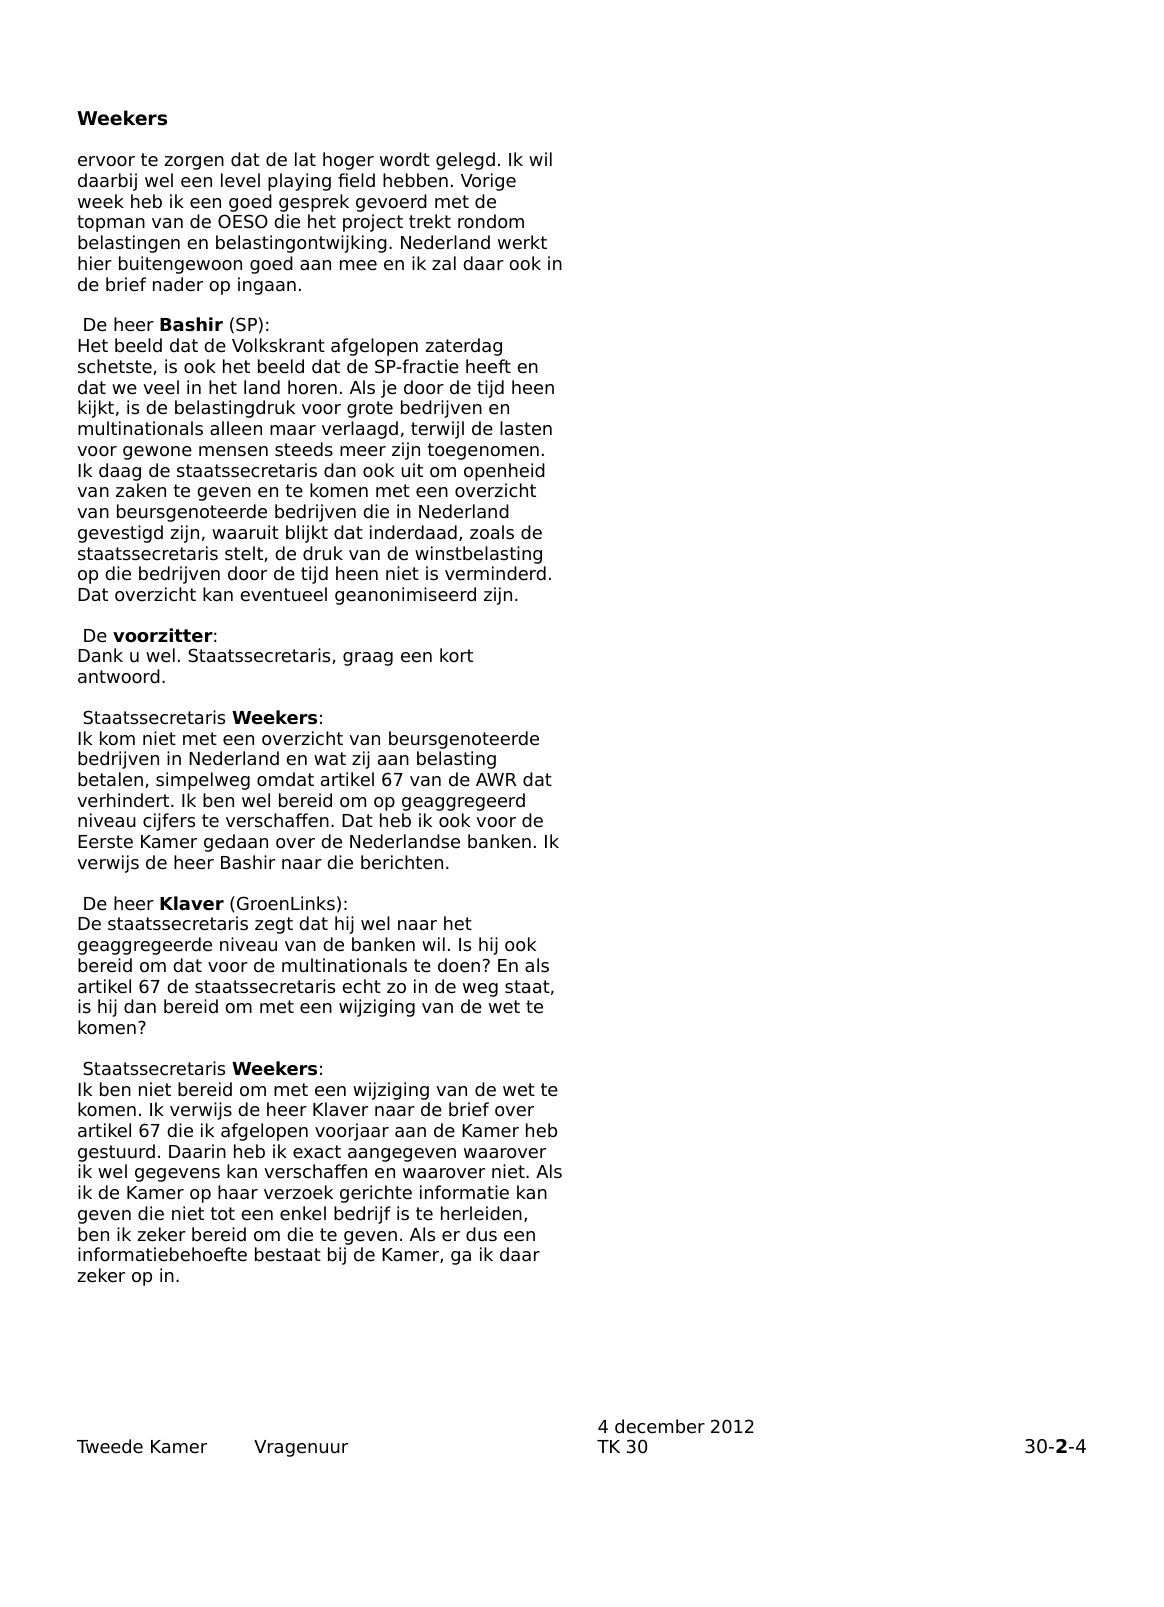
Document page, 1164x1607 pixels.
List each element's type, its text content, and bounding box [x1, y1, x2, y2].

text Staatssecretaris Weekers: [77, 1059, 567, 1079]
text Het beeld dat de Volkskrant afgelopen zaterdag schetste, is ook het beeld dat de SP-fractie heeft en dat we veel in het land horen. Als je door de tijd heen kijkt, is de belastingdruk voor grote bedrijven en multinationals alleen maar verlaagd, terwijl de lasten voor gewone mensen steeds meer zijn toegenomen. Ik daag de staatssecretaris dan ook uit om openheid van zaken te geven en te komen met een overzicht van beursgenoteerde bedrijven die in Nederland gevestigd zijn, waaruit blijkt dat inderdaad, zoals de staatssecretaris stelt, de druk van de winstbelasting op die bedrijven door de tijd heen niet is verminderd. Dat overzicht kan eventueel geanonimiseerd zijn. [77, 336, 567, 606]
text Dank u wel. Staatssecretaris, graag een kort antwoord. [77, 646, 567, 688]
text Ik ben niet bereid om met een wijziging van de wet te komen. Ik verwijs de heer Klaver naar de brief over artikel 67 die ik afgelopen voorjaar aan de Kamer heb gestuurd. Daarin heb ik exact aangegeven waarover ik wel gegevens kan verschaffen en waarover niet. Als ik de Kamer op haar verzoek gerichte informatie kan geven die niet tot een enkel bedrijf is te herleiden, ben ik zeker bereid om die te geven. Als er dus een informatiebehoefte bestaat bij de Kamer, ga ik daar zeker op in. [77, 1079, 567, 1287]
text De staatssecretaris zegt dat hij wel naar het geaggregeerde niveau van de banken wil. Is hij ook bereid om dat voor de multinationals te doen? En als artikel 67 de staatssecretaris echt zo in de weg staat, is hij dan bereid om met een wijziging van de wet te komen? [77, 914, 567, 1039]
text Staatssecretaris Weekers: [77, 708, 567, 728]
text Ik kom niet met een overzicht van beursgenoteerde bedrijven in Nederland en wat zij aan belasting betalen, simpelweg omdat artikel 67 van de AWR dat verhindert. Ik ben wel bereid om op geaggregeerd niveau cijfers te verschaffen. Dat heb ik ook voor de Eerste Kamer gedaan over de Nederlandse banken. Ik verwijs de heer Bashir naar die berichten. [77, 728, 567, 873]
text ervoor te zorgen dat de lat hoger wordt gelegd. Ik wil daarbij wel een level playing field hebben. Vorige week heb ik een goed gesprek gevoerd met de topman van de OESO die het project trekt rondom belastingen en belastingontwijking. Nederland werkt hier buitengewoon goed aan mee en ik zal daar ook in de brief nader op ingaan. [77, 150, 567, 295]
text De heer Bashir (SP): [77, 315, 567, 336]
text De heer Klaver (GroenLinks): [77, 893, 567, 914]
text De voorzitter: [77, 626, 567, 646]
